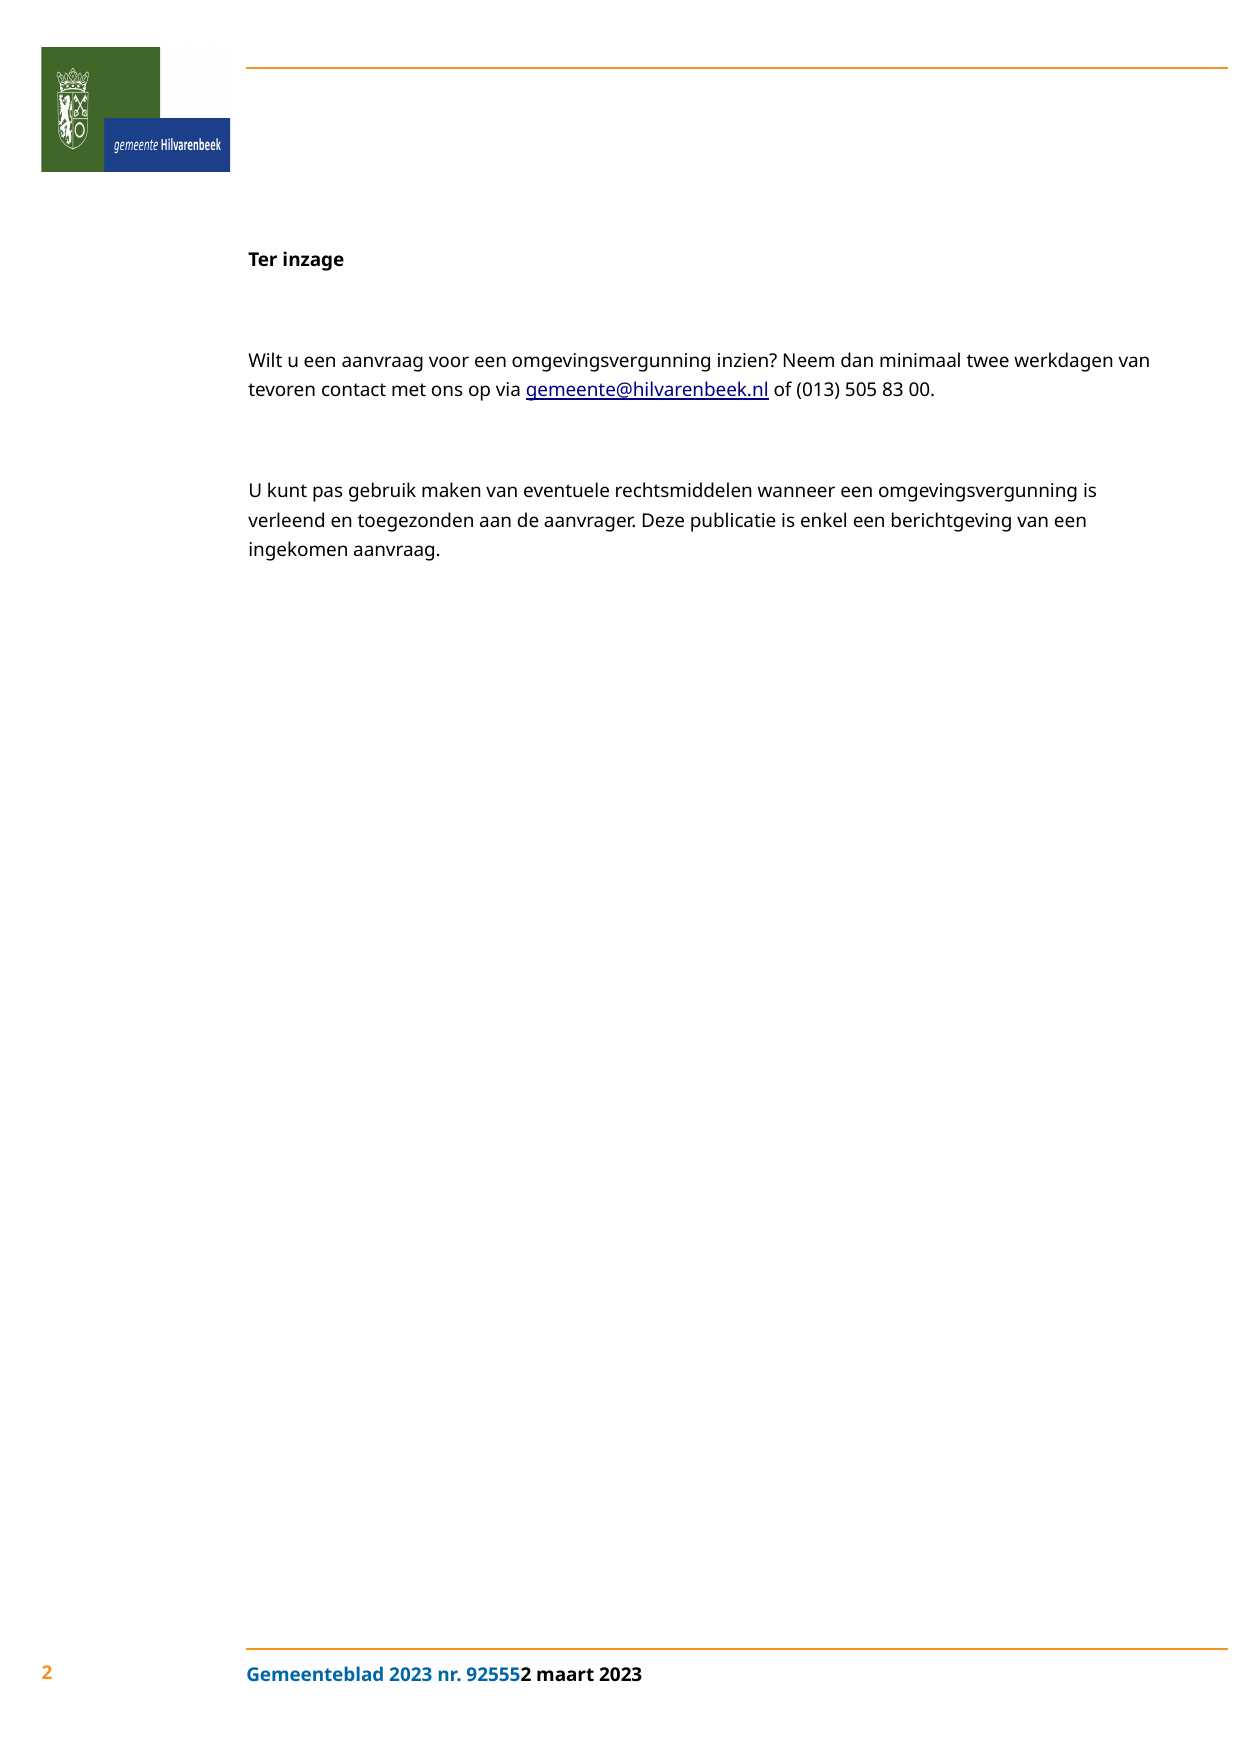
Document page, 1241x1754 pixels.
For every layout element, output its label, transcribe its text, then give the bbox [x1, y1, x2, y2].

text U kunt pas gebruik maken van eventuele rechtsmiddelen wanneer een omgevingsvergunning is verleend en toegezonden aan de aanvrager. Deze publicatie is enkel een berichtgeving van een ingekomen aanvraag. [248, 477, 1152, 562]
picture [41, 47, 231, 172]
text Wilt u een aanvraag voor een omgevingsvergunning inzien? Neem dan minimaal twee werkdagen van tevoren contact met ons op via gemeente@hilvarenbeek.nl of (013) 505 83 00. [248, 347, 1152, 402]
text Ter inzage [248, 246, 1152, 272]
